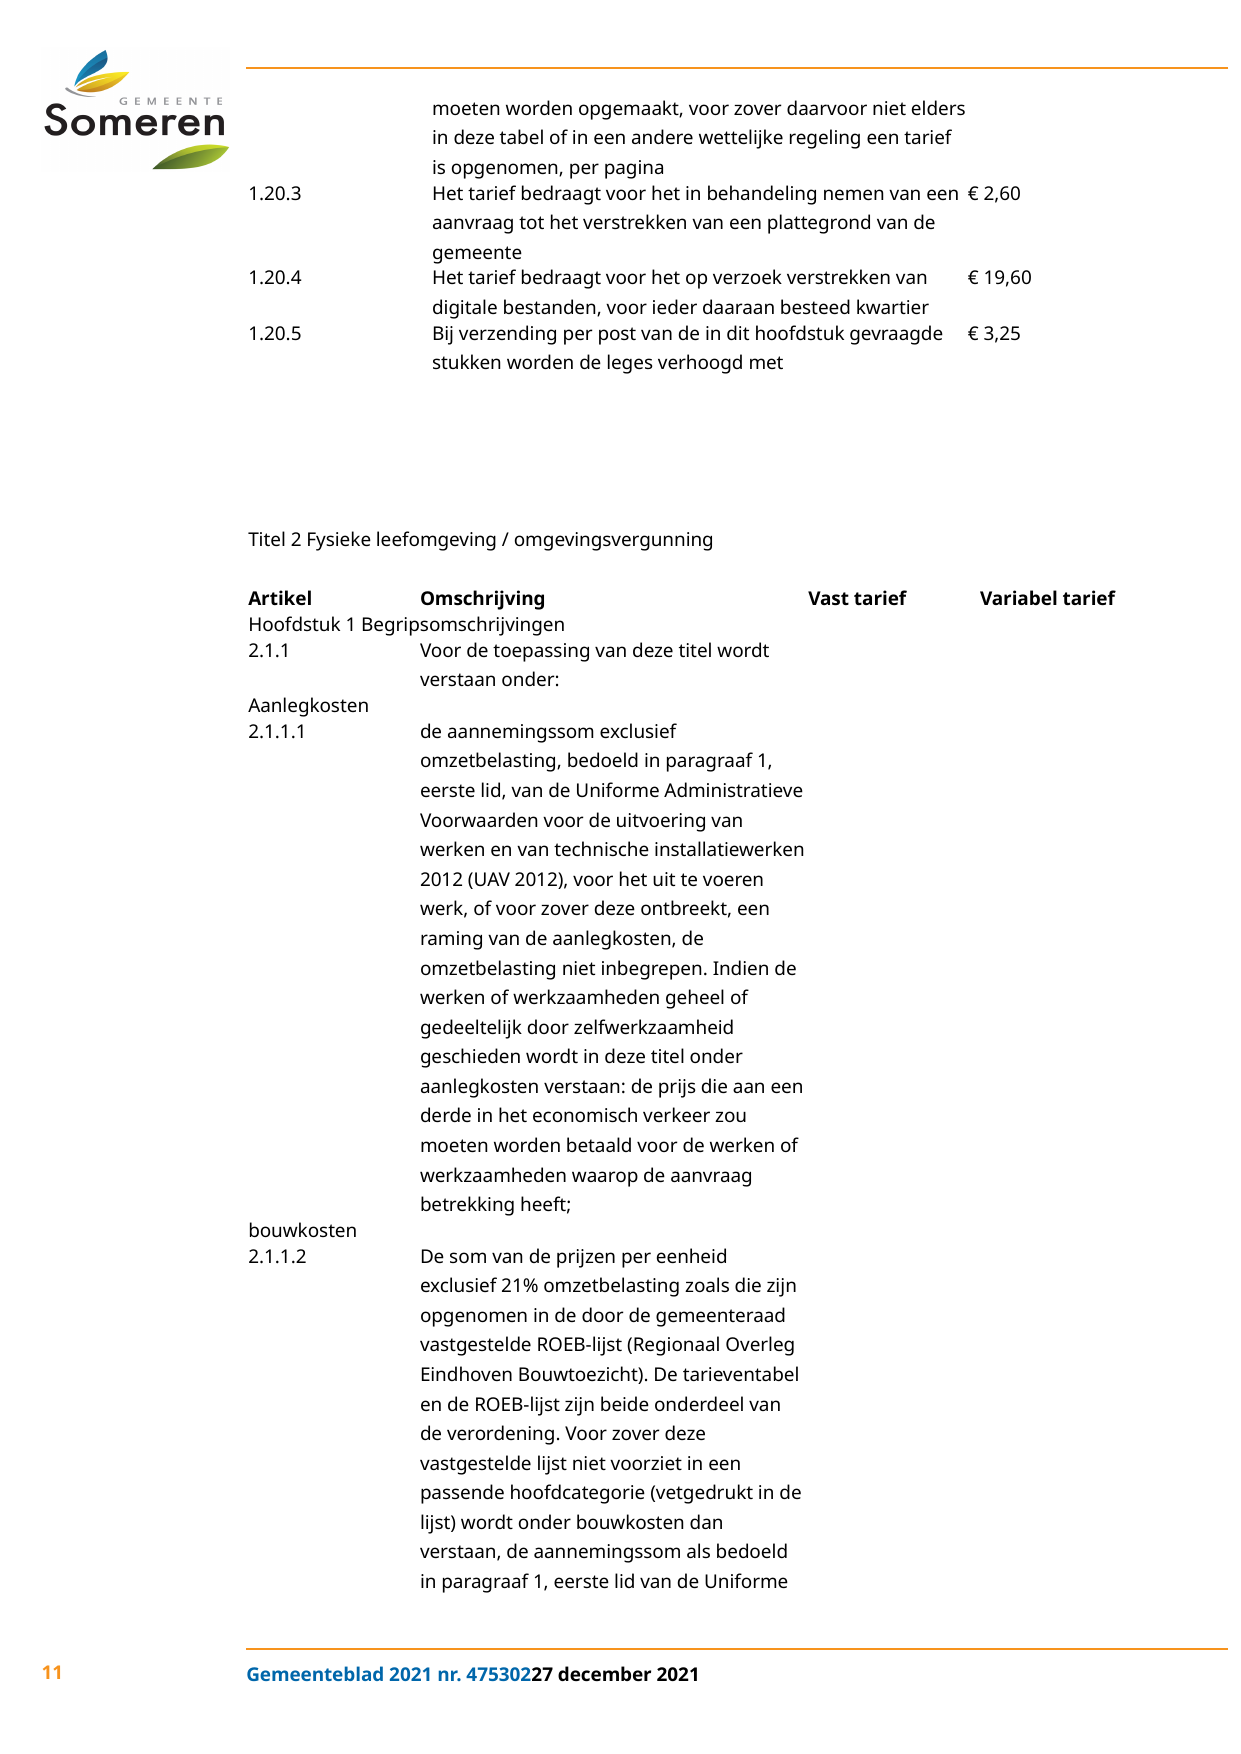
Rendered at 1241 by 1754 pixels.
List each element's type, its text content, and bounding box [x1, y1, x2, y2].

table_cell 2.1.1.1 [248, 718, 420, 1217]
table_header Variabel tarief [980, 586, 1152, 611]
table_cell 2.1.1.2 [248, 1243, 420, 1594]
table_cell 2.1.1 [248, 637, 420, 692]
table_header Artikel [248, 586, 420, 611]
table_header Vast tarief [808, 586, 980, 611]
table_cell De som van de prijzen per eenheid exclusief 21% omzetbelasting zoals die zijn opgenomen in de door de gemeenteraad vastgestelde ROEB-lijst (Regionaal Overleg Eindhoven Bouwtoezicht). De tarieventabel en de ROEB-lijst zijn beide onderdeel van de verordening. Voor zover deze vastgestelde lijst niet voorziet in een passende hoofdcategorie (vetgedrukt in de lijst) wordt onder bouwkosten dan verstaan, de aannemingssom als bedoeld in paragraaf 1, eerste lid van de Uniforme [420, 1243, 808, 1594]
table_cell Voor de toepassing van deze titel wordt verstaan onder: [420, 637, 808, 692]
table_cell € 3,25 [968, 320, 1152, 375]
table_cell [980, 637, 1152, 692]
table_cell 1.20.3 [248, 180, 432, 264]
table_cell [980, 1243, 1152, 1594]
table_cell bouwkosten [248, 1217, 980, 1243]
table_cell [808, 1243, 980, 1594]
picture [41, 47, 231, 172]
table_cell [248, 95, 432, 180]
table_cell 1.20.4 [248, 265, 432, 320]
table_cell € 19,60 [968, 265, 1152, 320]
table_header Omschrijving [420, 586, 808, 611]
table_cell Aanlegkosten [248, 693, 980, 718]
table_cell € 2,60 [968, 180, 1152, 264]
table_cell 1.20.5 [248, 320, 432, 375]
table_cell [980, 718, 1152, 1217]
table_cell [808, 718, 980, 1217]
table_cell Het tarief bedraagt voor het op verzoek verstrekken van digitale bestanden, voor ieder daaraan besteed kwartier [432, 265, 968, 320]
table_cell de aannemingssom exclusief omzetbelasting, bedoeld in paragraaf 1, eerste lid, van de Uniforme Administratieve Voorwaarden voor de uitvoering van werken en van technische installatiewerken 2012 (UAV 2012), voor het uit te voeren werk, of voor zover deze ontbreekt, een raming van de aanlegkosten, de omzetbelasting niet inbegrepen. Indien de werken of werkzaamheden geheel of gedeeltelijk door zelfwerkzaamheid geschieden wordt in deze titel onder aanlegkosten verstaan: de prijs die aan een derde in het economisch verkeer zou moeten worden betaald voor de werken of werkzaamheden waarop de aanvraag betrekking heeft; [420, 718, 808, 1217]
text Titel 2 Fysieke leefomgeving / omgevingsvergunning [248, 526, 1152, 552]
table_cell Bij verzending per post van de in dit hoofdstuk gevraagde stukken worden de leges verhoogd met [432, 320, 968, 375]
table_cell moeten worden opgemaakt, voor zover daarvoor niet elders in deze tabel of in een andere wettelijke regeling een tarief is opgenomen, per pagina [432, 95, 968, 180]
table_cell Het tarief bedraagt voor het in behandeling nemen van een aanvraag tot het verstrekken van een plattegrond van de gemeente [432, 180, 968, 264]
table_cell [968, 95, 1152, 180]
table_cell Hoofdstuk 1 Begripsomschrijvingen [248, 611, 1152, 637]
table_cell [808, 637, 980, 692]
